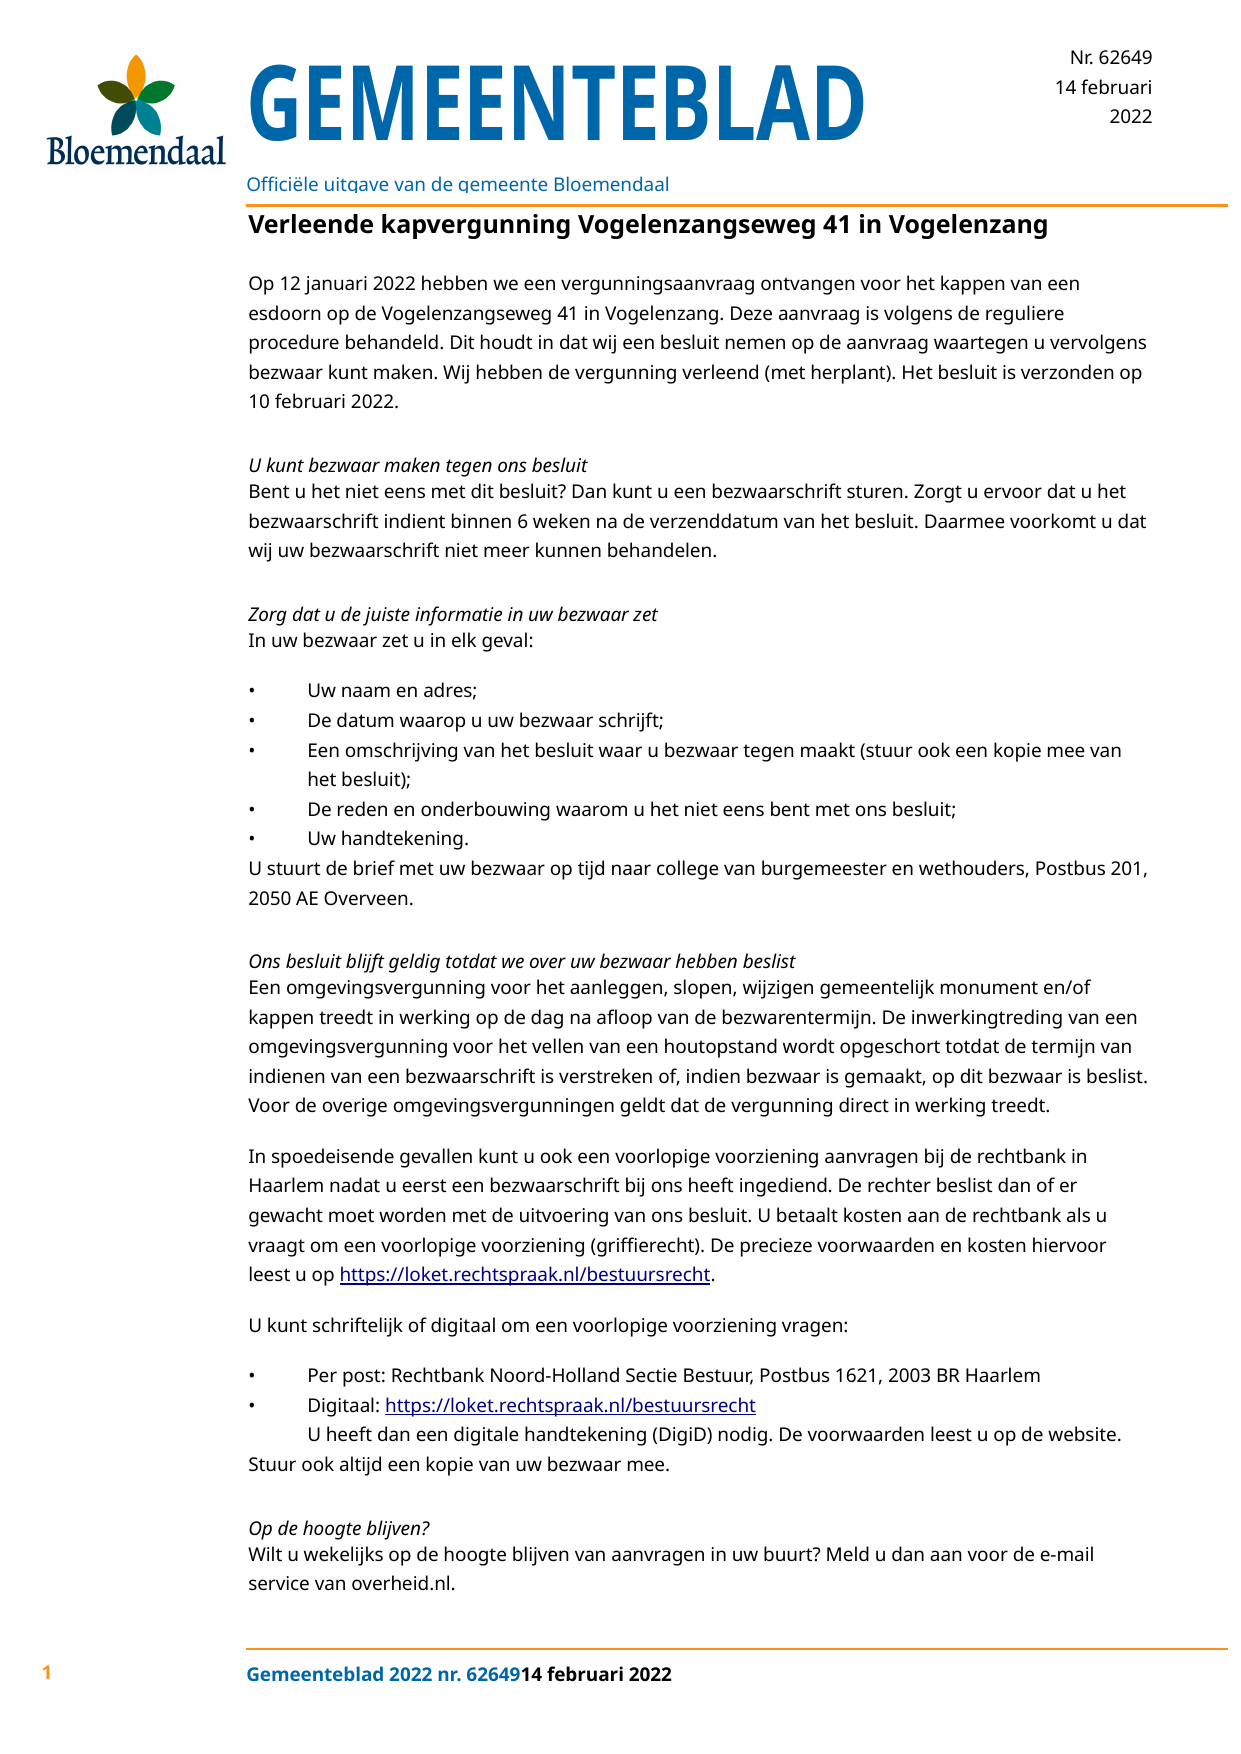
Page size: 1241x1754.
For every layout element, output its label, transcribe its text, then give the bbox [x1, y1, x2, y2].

list Digitaal: https://loket.rechtspraak.nl/bestuursrecht [248, 1392, 1152, 1418]
text Zorg dat u de juiste informatie in uw bezwaar zet [248, 601, 1152, 627]
picture [41, 47, 231, 172]
text Op de hoogte blijven? [248, 1515, 1152, 1541]
list Per post: Rechtbank Noord-Holland Sectie Bestuur, Postbus 1621, 2003 BR Haarlem [248, 1362, 1152, 1388]
text U kunt schriftelijk of digitaal om een voorlopige voorziening vragen: [248, 1312, 1152, 1338]
list De reden en onderbouwing waarom u het niet eens bent met ons besluit; [248, 796, 1152, 822]
text U stuurt de brief met uw bezwaar op tijd naar college van burgemeester en wethouders, Postbus 201, 2050 AE Overveen. [248, 855, 1152, 910]
text Wilt u wekelijks op de hoogte blijven van aanvragen in uw buurt? Meld u dan aan voor de e-mail service van overheid.nl. [248, 1541, 1152, 1596]
list U heeft dan een digitale handtekening (DigiD) nodig. De voorwaarden leest u op de website. [248, 1421, 1152, 1447]
list Uw naam en adres; [248, 678, 1152, 703]
text In uw bezwaar zet u in elk geval: [248, 627, 1152, 653]
text U kunt bezwaar maken tegen ons besluit [248, 453, 1152, 478]
text Stuur ook altijd een kopie van uw bezwaar mee. [248, 1451, 1152, 1477]
text Een omgevingsvergunning voor het aanleggen, slopen, wijzigen gemeentelijk monument en/of kappen treedt in werking op de dag na afloop van de bezwarentermijn. De inwerkingtreding van een omgevingsvergunning voor het vellen van een houtopstand wordt opgeschort totdat de termijn van indienen van een bezwaarschrift is verstreken of, indien bezwaar is gemaakt, op dit bezwaar is beslist. Voor de overige omgevingsvergunningen geldt dat de vergunning direct in werking treedt. [248, 974, 1152, 1118]
text In spoedeisende gevallen kunt u ook een voorlopige voorziening aanvragen bij de rechtbank in Haarlem nadat u eerst een bezwaarschrift bij ons heeft ingediend. De rechter beslist dan of er gewacht moet worden met de uitvoering van ons besluit. U betaalt kosten aan de rechtbank als u vraagt om een voorlopige voorziening (griffierecht). De precieze voorwaarden en kosten hiervoor leest u op https://loket.rechtspraak.nl/bestuursrecht. [248, 1143, 1152, 1287]
list Uw handtekening. [248, 826, 1152, 851]
text Bent u het niet eens met dit besluit? Dan kunt u een bezwaarschrift sturen. Zorgt u ervoor dat u het bezwaarschrift indient binnen 6 weken na de verzenddatum van het besluit. Daarmee voorkomt u dat wij uw bezwaarschrift niet meer kunnen behandelen. [248, 478, 1152, 563]
text Verleende kapvergunning Vogelenzangseweg 41 in Vogelenzang [248, 207, 1152, 241]
text Ons besluit blijft geldig totdat we over uw bezwaar hebben beslist [248, 949, 1152, 974]
list De datum waarop u uw bezwaar schrijft; [248, 707, 1152, 733]
text Op 12 januari 2022 hebben we een vergunningsaanvraag ontvangen voor het kappen van een esdoorn op de Vogelenzangseweg 41 in Vogelenzang. Deze aanvraag is volgens de reguliere procedure behandeld. Dit houdt in dat wij een besluit nemen op de aanvraag waartegen u vervolgens bezwaar kunt maken. Wij hebben de vergunning verleend (met herplant). Het besluit is verzonden op 10 februari 2022. [248, 270, 1152, 414]
list Een omschrijving van het besluit waar u bezwaar tegen maakt (stuur ook een kopie mee van het besluit); [248, 737, 1152, 792]
